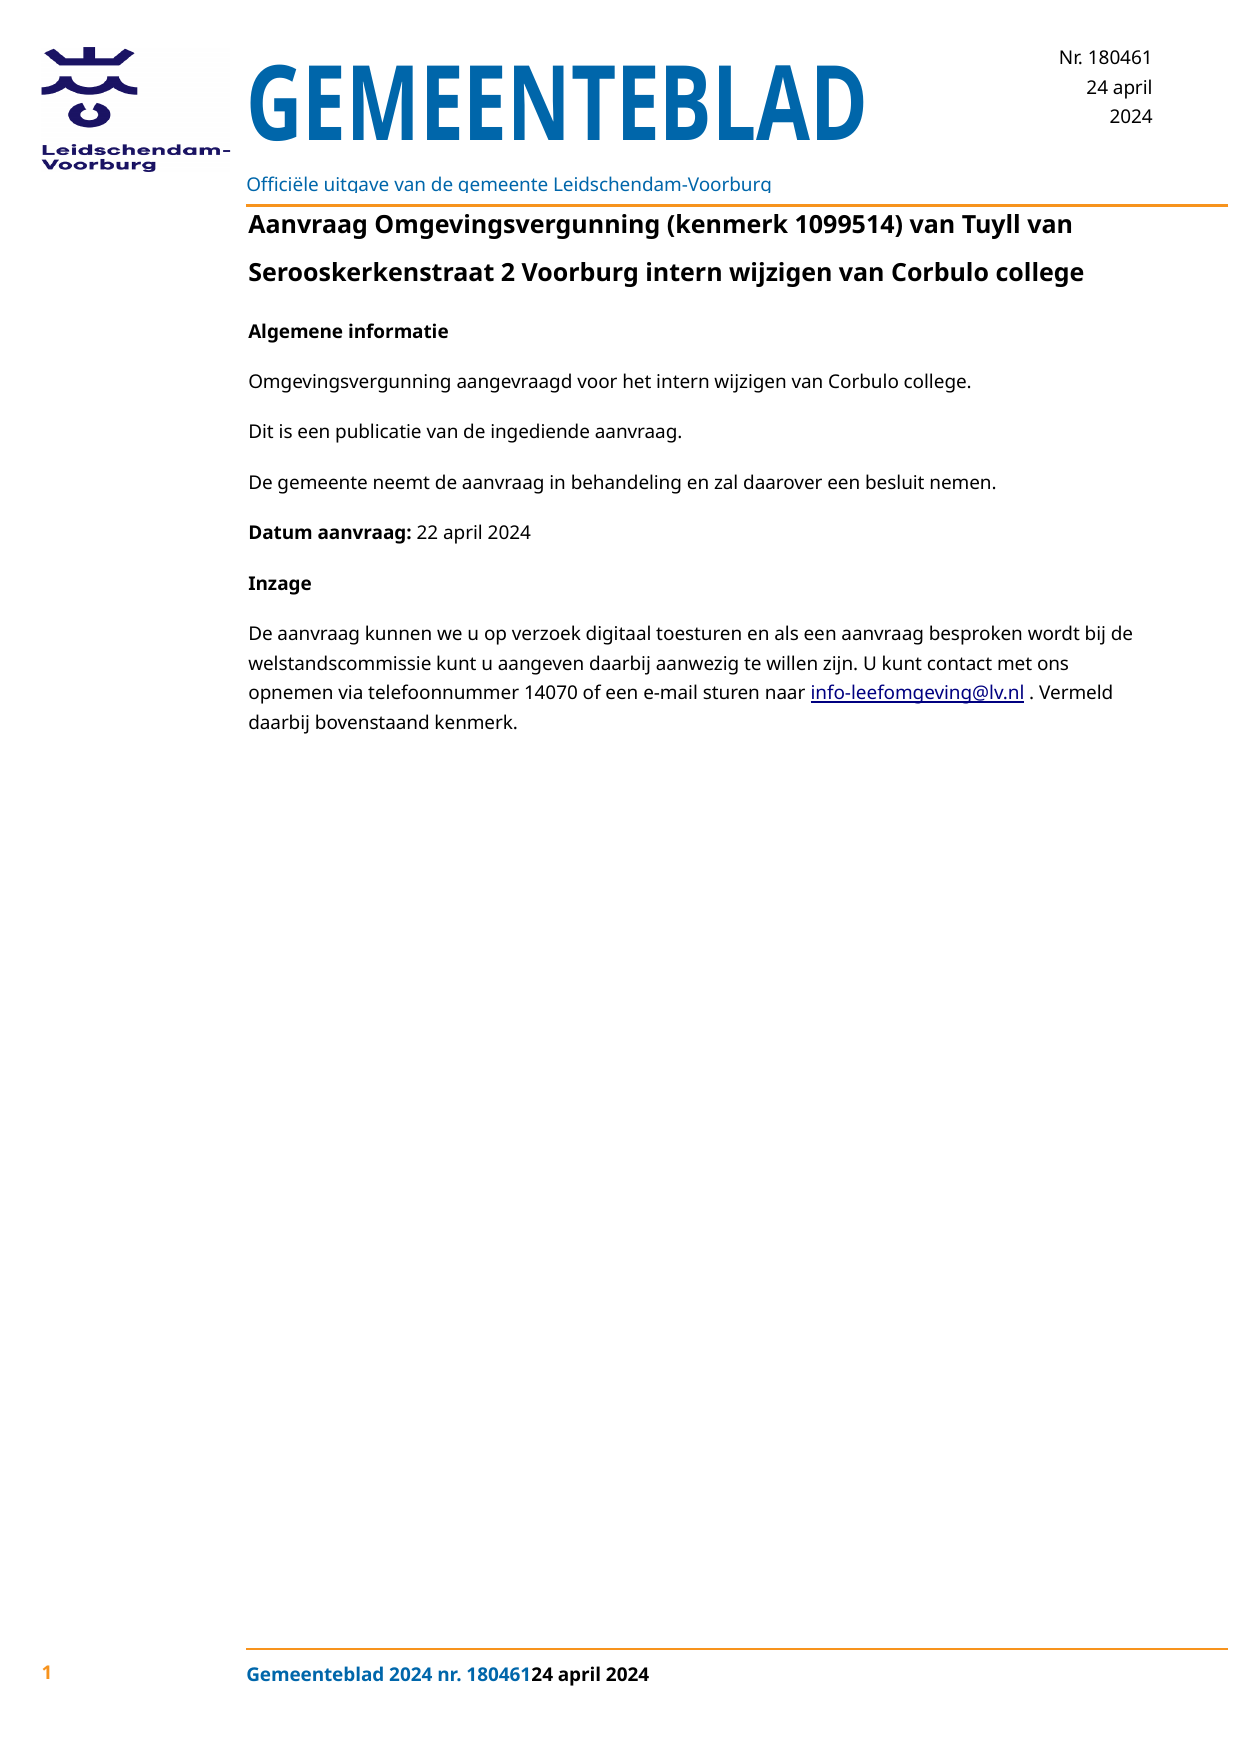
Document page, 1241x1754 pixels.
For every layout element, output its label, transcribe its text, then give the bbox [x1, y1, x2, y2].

text Dit is een publicatie van de ingediende aanvraag. [248, 419, 1152, 444]
picture [41, 47, 231, 172]
text Omgevingsvergunning aangevraagd voor het intern wijzigen van Corbulo college. [248, 368, 1152, 394]
text Algemene informatie [248, 318, 1152, 344]
text De gemeente neemt de aanvraag in behandeling en zal daarover een besluit nemen. [248, 469, 1152, 495]
text De aanvraag kunnen we u op verzoek digitaal toesturen en als een aanvraag besproken wordt bij de welstandscommissie kunt u aangeven daarbij aanwezig te willen zijn. U kunt contact met ons opnemen via telefoonnummer 14070 of een e-mail sturen naar info-leefomgeving@lv.nl . Vermeld daarbij bovenstaand kenmerk. [248, 620, 1152, 735]
text Aanvraag Omgevingsvergunning (kenmerk 1099514) van Tuyll van Serooskerkenstraat 2 Voorburg intern wijzigen van Corbulo college [248, 207, 1152, 288]
text Datum aanvraag: 22 april 2024 [248, 519, 1152, 545]
text Inzage [248, 570, 1152, 596]
